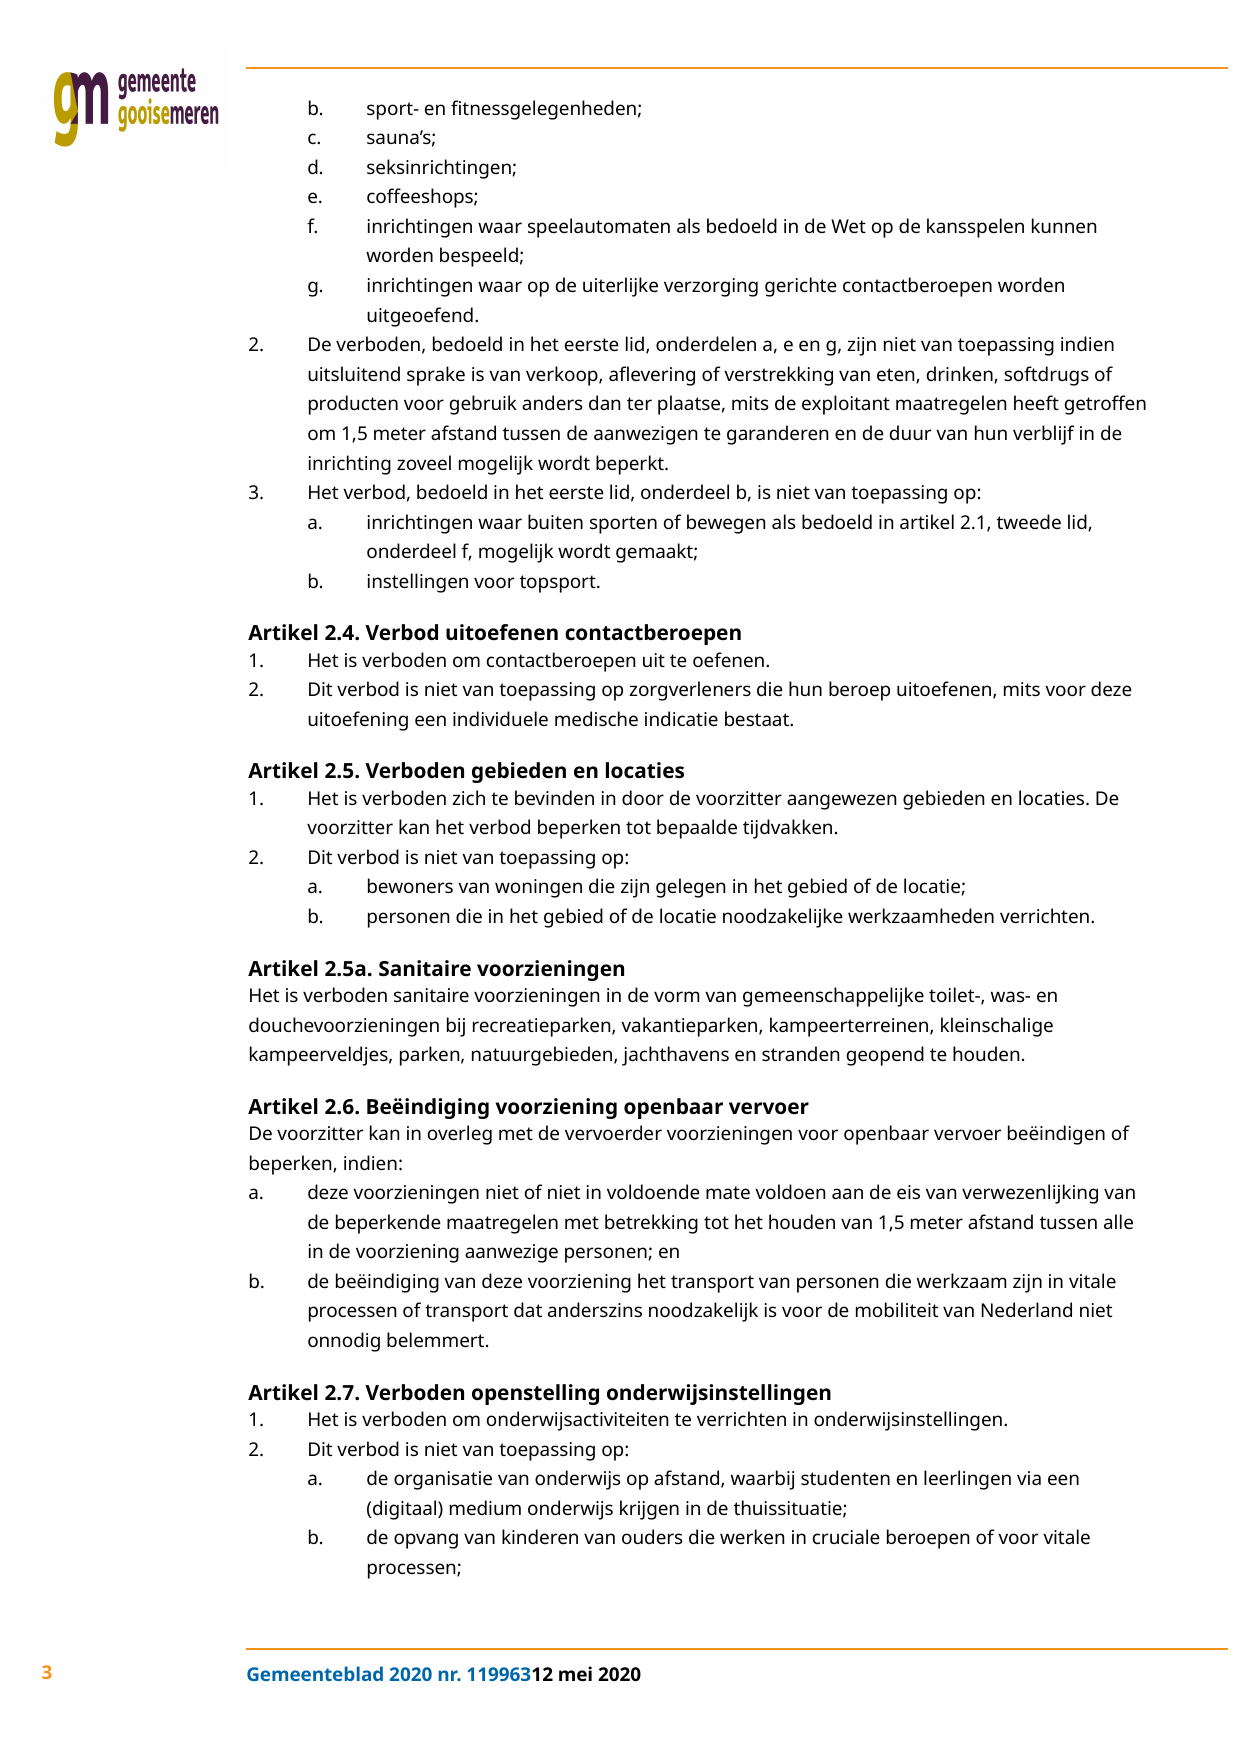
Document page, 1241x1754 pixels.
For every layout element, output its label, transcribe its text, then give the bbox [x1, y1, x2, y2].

list personen die in het gebied of de locatie noodzakelijke werkzaamheden verrichten. [307, 903, 1152, 929]
list De verboden, bedoeld in het eerste lid, onderdelen a, e en g, zijn niet van toepassing indien uitsluitend sprake is van verkoop, aflevering of verstrekking van eten, drinken, softdrugs of producten voor gebruik anders dan ter plaatse, mits de exploitant maatregelen heeft getroffen om 1,5 meter afstand tussen de aanwezigen te garanderen en de duur van hun verblijf in de inrichting zoveel mogelijk wordt beperkt. [248, 331, 1152, 476]
list de opvang van kinderen van ouders die werken in cruciale beroepen of voor vitale processen; [307, 1524, 1152, 1580]
list sauna’s; [307, 124, 1152, 150]
list Het is verboden om contactberoepen uit te oefenen. [248, 647, 1152, 673]
text Artikel 2.4. Verbod uitoefenen contactberoepen [248, 618, 1152, 647]
list Het is verboden om onderwijsactiviteiten te verrichten in onderwijsinstellingen. [248, 1406, 1152, 1432]
text De voorzitter kan in overleg met de vervoerder voorzieningen voor openbaar vervoer beëindigen of beperken, indien: [248, 1120, 1152, 1176]
text Het is verboden sanitaire voorzieningen in de vorm van gemeenschappelijke toilet-, was- en douchevoorzieningen bij recreatieparken, vakantieparken, kampeerterreinen, kleinschalige kampeerveldjes, parken, natuurgebieden, jachthavens en stranden geopend te houden. [248, 982, 1152, 1067]
text Artikel 2.5. Verboden gebieden en locaties [248, 757, 1152, 785]
list bewoners van woningen die zijn gelegen in het gebied of de locatie; [307, 874, 1152, 899]
list Het verbod, bedoeld in het eerste lid, onderdeel b, is niet van toepassing op: [248, 479, 1152, 505]
list de beëindiging van deze voorziening het transport van personen die werkzaam zijn in vitale processen of transport dat anderszins noodzakelijk is voor de mobiliteit van Nederland niet onnodig belemmert. [248, 1268, 1152, 1353]
list seksinrichtingen; [307, 154, 1152, 180]
text Artikel 2.5a. Sanitaire voorzieningen [248, 954, 1152, 982]
list de organisatie van onderwijs op afstand, waarbij studenten en leerlingen via een (digitaal) medium onderwijs krijgen in de thuissituatie; [307, 1465, 1152, 1521]
list inrichtingen waar buiten sporten of bewegen als bedoeld in artikel 2.1, tweede lid, onderdeel f, mogelijk wordt gemaakt; [307, 509, 1152, 564]
list Dit verbod is niet van toepassing op: [248, 1436, 1152, 1461]
list inrichtingen waar speelautomaten als bedoeld in de Wet op de kansspelen kunnen worden bespeeld; [307, 213, 1152, 268]
list sport- en fitnessgelegenheden; [307, 95, 1152, 121]
list instellingen voor topsport. [307, 568, 1152, 594]
list Het is verboden zich te bevinden in door de voorzitter aangewezen gebieden en locaties. De voorzitter kan het verbod beperken tot bepaalde tijdvakken. [248, 785, 1152, 840]
list Dit verbod is niet van toepassing op zorgverleners die hun beroep uitoefenen, mits voor deze uitoefening een individuele medische indicatie bestaat. [248, 677, 1152, 732]
text Artikel 2.7. Verboden openstelling onderwijsinstellingen [248, 1378, 1152, 1406]
text Artikel 2.6. Beëindiging voorziening openbaar vervoer [248, 1092, 1152, 1120]
picture [41, 47, 231, 172]
list inrichtingen waar op de uiterlijke verzorging gerichte contactberoepen worden uitgeoefend. [307, 272, 1152, 328]
list coffeeshops; [307, 183, 1152, 209]
list deze voorzieningen niet of niet in voldoende mate voldoen aan de eis van verwezenlijking van de beperkende maatregelen met betrekking tot het houden van 1,5 meter afstand tussen alle in de voorziening aanwezige personen; en [248, 1179, 1152, 1264]
list Dit verbod is niet van toepassing op: [248, 844, 1152, 870]
